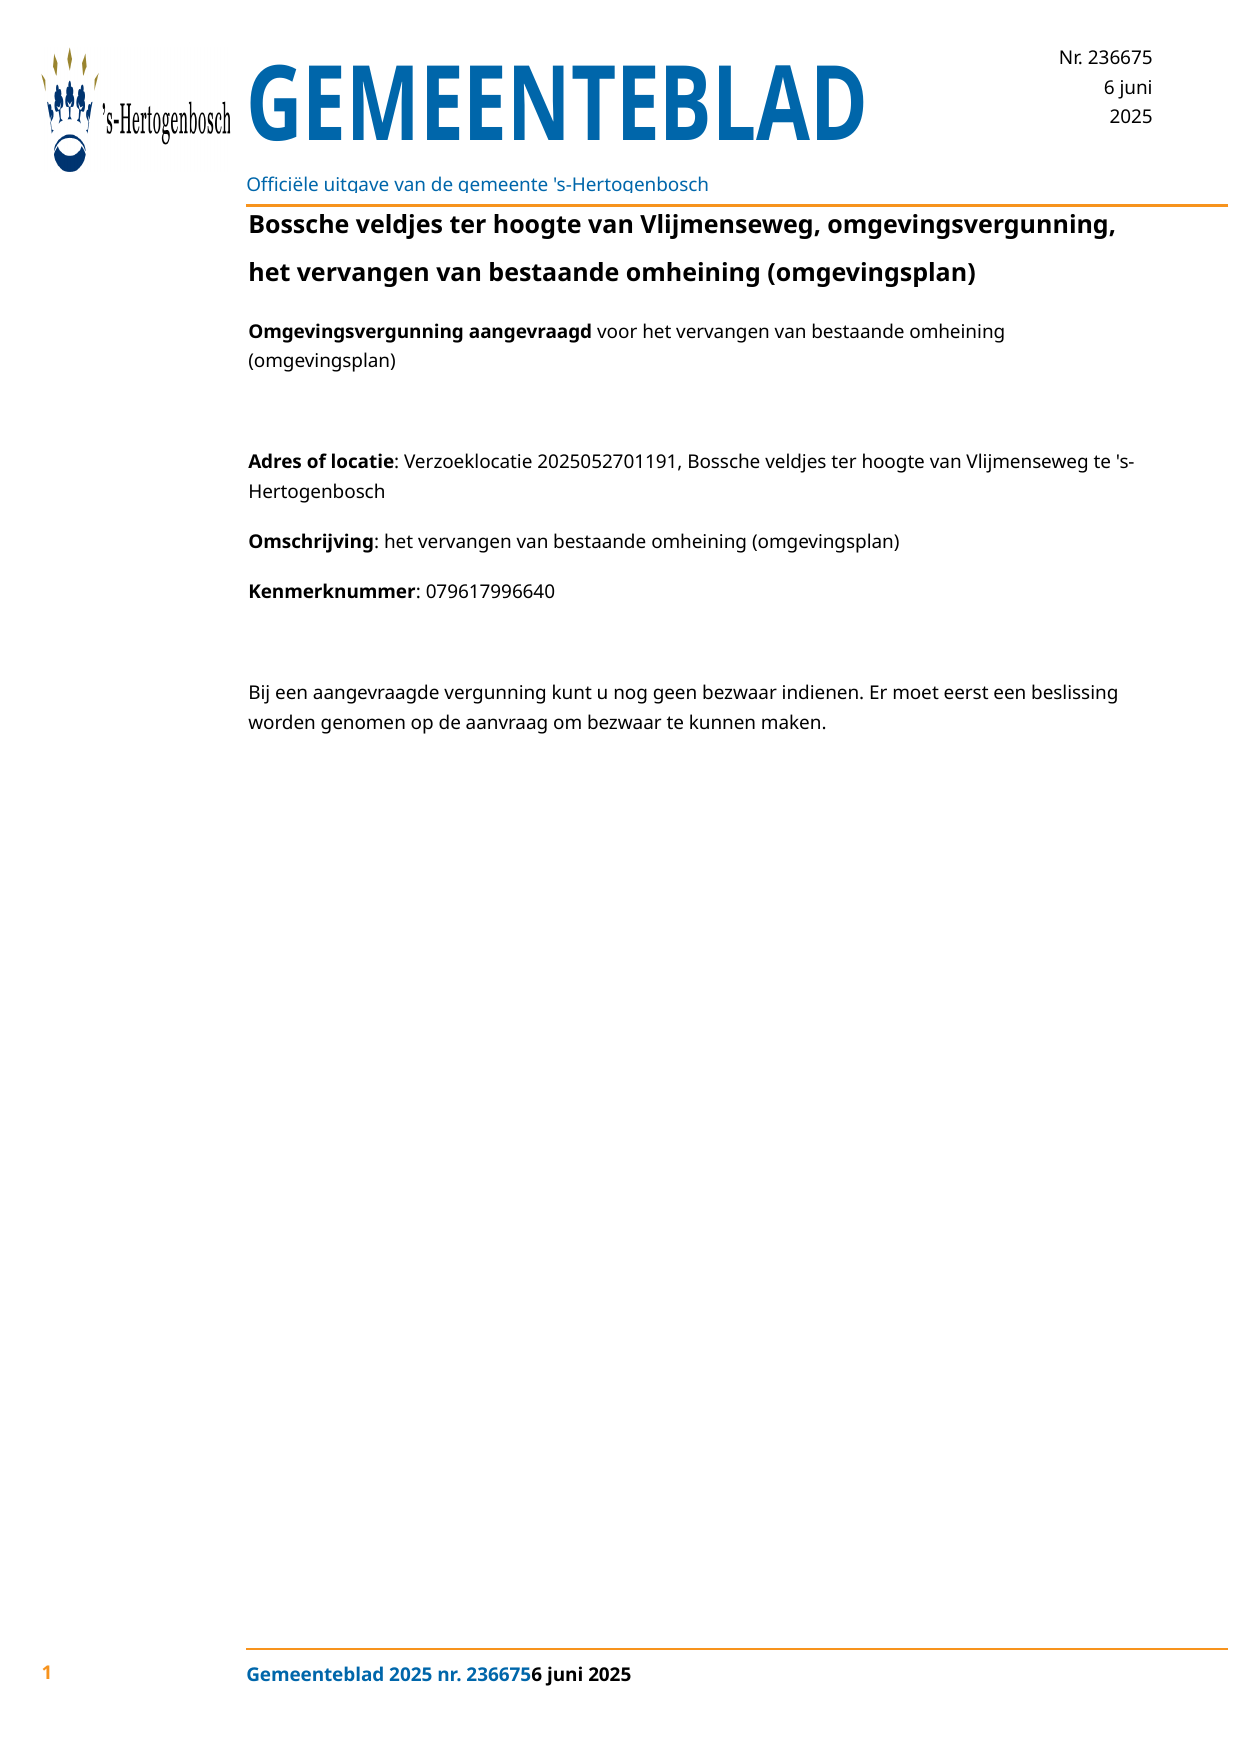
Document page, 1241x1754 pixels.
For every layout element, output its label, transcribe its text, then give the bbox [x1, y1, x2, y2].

text Adres of locatie: Verzoeklocatie 2025052701191, Bossche veldjes ter hoogte van Vlijmenseweg te 's-Hertogenbosch [248, 448, 1152, 504]
picture [41, 47, 231, 172]
text Omschrijving: het vervangen van bestaande omheining (omgevingsplan) [248, 528, 1152, 554]
text Omgevingsvergunning aangevraagd voor het vervangen van bestaande omheining (omgevingsplan) [248, 318, 1152, 373]
text Kenmerknummer: 079617996640 [248, 579, 1152, 604]
text Bossche veldjes ter hoogte van Vlijmenseweg, omgevingsvergunning, het vervangen van bestaande omheining (omgevingsplan) [248, 207, 1152, 288]
text Bij een aangevraagde vergunning kunt u nog geen bezwaar indienen. Er moet eerst een beslissing worden genomen op de aanvraag om bezwaar te kunnen maken. [248, 679, 1152, 735]
